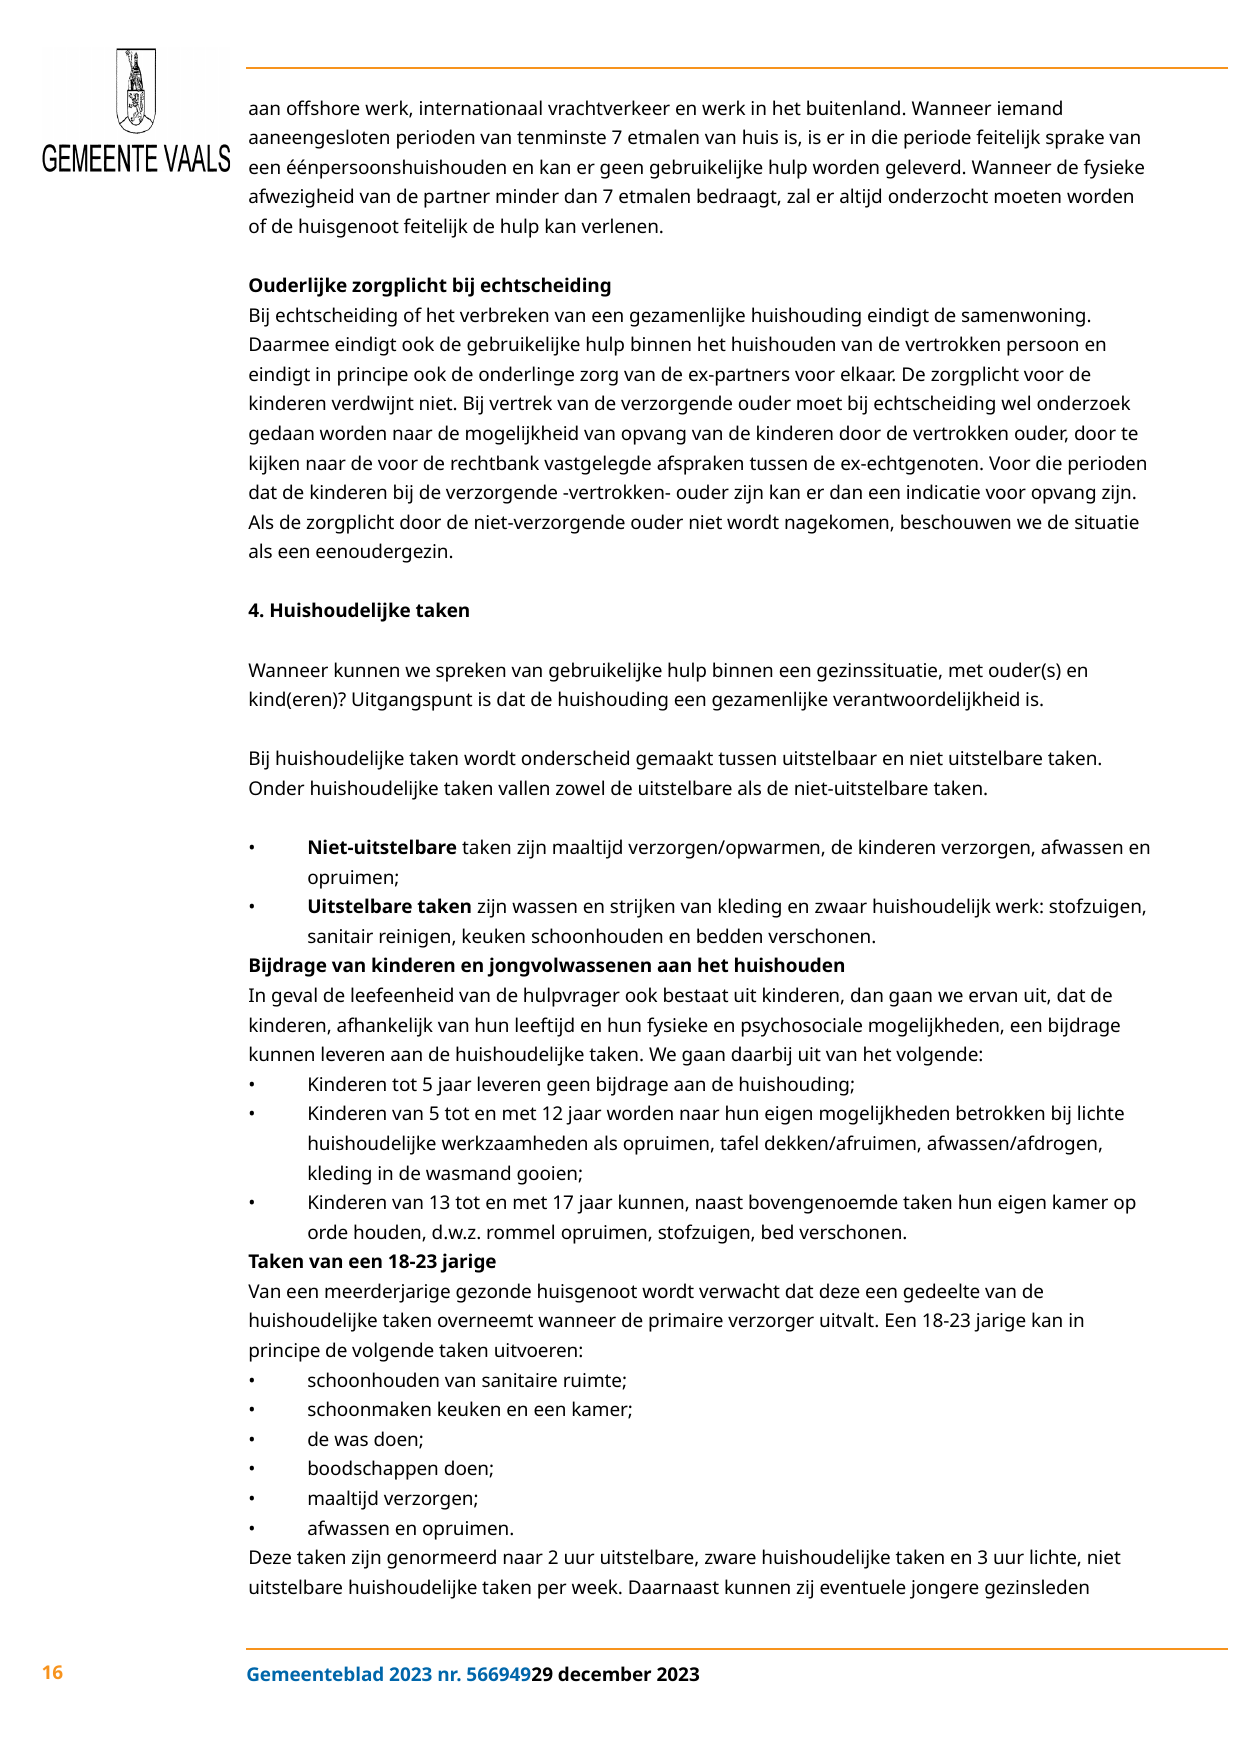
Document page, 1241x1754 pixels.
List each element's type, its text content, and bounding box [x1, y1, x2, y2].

text Bij echtscheiding of het verbreken van een gezamenlijke huishouding eindigt de samenwoning. Daarmee eindigt ook de gebruikelijke hulp binnen het huishouden van de vertrokken persoon en eindigt in principe ook de onderlinge zorg van de ex-partners voor elkaar. De zorgplicht voor de kinderen verdwijnt niet. Bij vertrek van de verzorgende ouder moet bij echtscheiding wel onderzoek gedaan worden naar de mogelijkheid van opvang van de kinderen door de vertrokken ouder, door te kijken naar de voor de rechtbank vastgelegde afspraken tussen de ex-echtgenoten. Voor die perioden dat de kinderen bij de verzorgende -vertrokken- ouder zijn kan er dan een indicatie voor opvang zijn. Als de zorgplicht door de niet-verzorgende ouder niet wordt nagekomen, beschouwen we de situatie als een eenoudergezin. [248, 302, 1152, 564]
list maaltijd verzorgen; [248, 1485, 1152, 1511]
text Bijdrage van kinderen en jongvolwassenen aan het huishouden [248, 953, 1152, 978]
text Deze taken zijn genormeerd naar 2 uur uitstelbare, zware huishoudelijke taken en 3 uur lichte, niet uitstelbare huishoudelijke taken per week. Daarnaast kunnen zij eventuele jongere gezinsleden [248, 1544, 1152, 1600]
list de was doen; [248, 1426, 1152, 1452]
list schoonhouden van sanitaire ruimte; [248, 1367, 1152, 1393]
text 4. Huishoudelijke taken [248, 598, 1152, 623]
picture [41, 47, 231, 172]
text Onder huishoudelijke taken vallen zowel de uitstelbare als de niet-uitstelbare taken. [248, 775, 1152, 801]
list Kinderen van 5 tot en met 12 jaar worden naar hun eigen mogelijkheden betrokken bij lichte huishoudelijke werkzaamheden als opruimen, tafel dekken/afruimen, afwassen/afdrogen, kleding in de wasmand gooien; [248, 1101, 1152, 1186]
text In geval de leefeenheid van de hulpvrager ook bestaat uit kinderen, dan gaan we ervan uit, dat de kinderen, afhankelijk van hun leeftijd en hun fysieke en psychosociale mogelijkheden, een bijdrage kunnen leveren aan de huishoudelijke taken. We gaan daarbij uit van het volgende: [248, 982, 1152, 1067]
text Wanneer kunnen we spreken van gebruikelijke hulp binnen een gezinssituatie, met ouder(s) en kind(eren)? Uitgangspunt is dat de huishouding een gezamenlijke verantwoordelijkheid is. [248, 657, 1152, 712]
list Kinderen tot 5 jaar leveren geen bijdrage aan de huishouding; [248, 1071, 1152, 1097]
list Uitstelbare taken zijn wassen en strijken van kleding en zwaar huishoudelijk werk: stofzuigen, sanitair reinigen, keuken schoonhouden en bedden verschonen. [248, 893, 1152, 949]
list Niet-uitstelbare taken zijn maaltijd verzorgen/opwarmen, de kinderen verzorgen, afwassen en opruimen; [248, 834, 1152, 890]
text Taken van een 18-23 jarige [248, 1248, 1152, 1274]
text Ouderlijke zorgplicht bij echtscheiding [248, 272, 1152, 298]
text Bij huishoudelijke taken wordt onderscheid gemaakt tussen uitstelbaar en niet uitstelbare taken. [248, 746, 1152, 771]
list schoonmaken keuken en een kamer; [248, 1396, 1152, 1422]
text aan offshore werk, internationaal vrachtverkeer en werk in het buitenland. Wanneer iemand aaneengesloten perioden van tenminste 7 etmalen van huis is, is er in die periode feitelijk sprake van een éénpersoonshuishouden en kan er geen gebruikelijke hulp worden geleverd. Wanneer de fysieke afwezigheid van de partner minder dan 7 etmalen bedraagt, zal er altijd onderzocht moeten worden of de huisgenoot feitelijk de hulp kan verlenen. [248, 95, 1152, 239]
list Kinderen van 13 tot en met 17 jaar kunnen, naast bovengenoemde taken hun eigen kamer op orde houden, d.w.z. rommel opruimen, stofzuigen, bed verschonen. [248, 1189, 1152, 1245]
list boodschappen doen; [248, 1456, 1152, 1481]
text Van een meerderjarige gezonde huisgenoot wordt verwacht dat deze een gedeelte van de huishoudelijke taken overneemt wanneer de primaire verzorger uitvalt. Een 18-23 jarige kan in principe de volgende taken uitvoeren: [248, 1278, 1152, 1363]
list afwassen en opruimen. [248, 1515, 1152, 1541]
